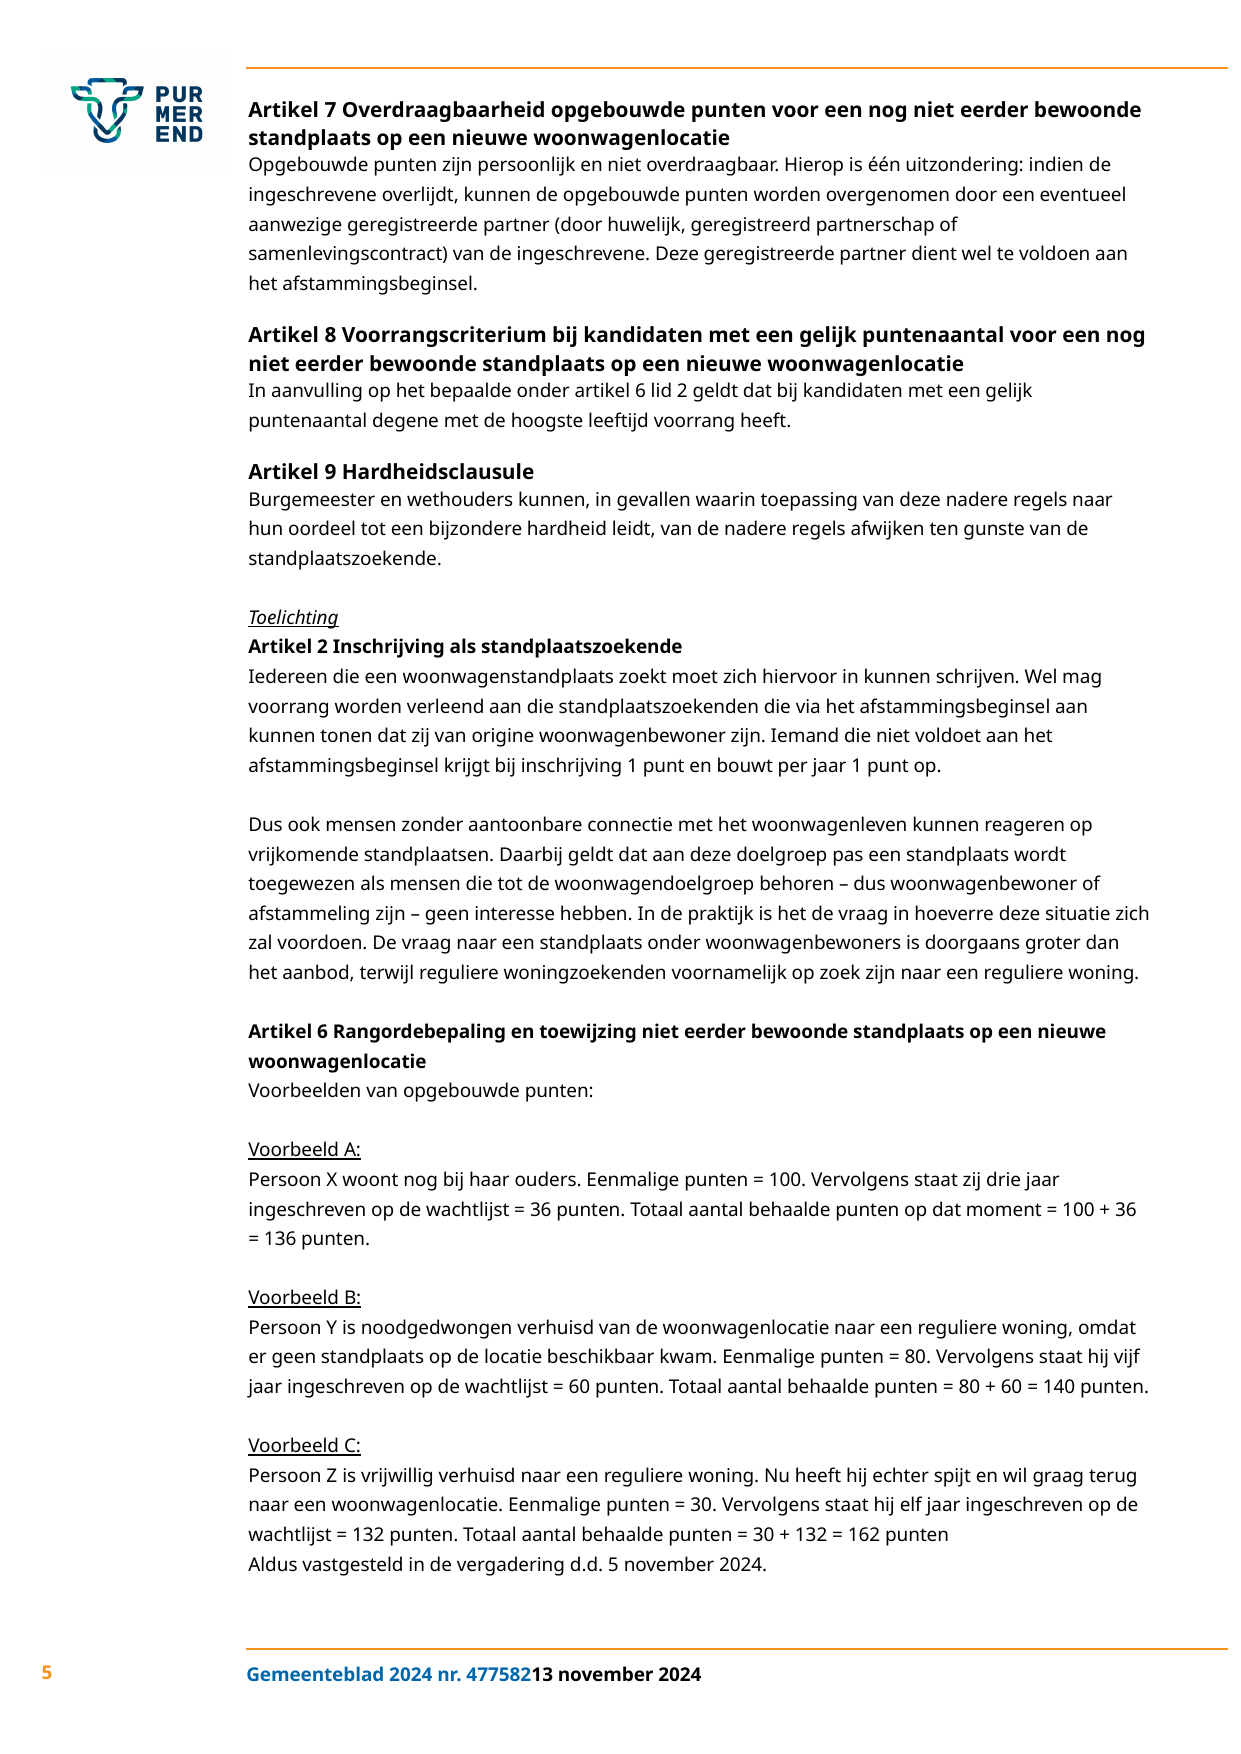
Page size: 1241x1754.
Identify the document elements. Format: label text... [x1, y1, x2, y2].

text In aanvulling op het bepaalde onder artikel 6 lid 2 geldt dat bij kandidaten met een gelijk puntenaantal degene met de hoogste leeftijd voorrang heeft. [248, 377, 1152, 433]
text Opgebouwde punten zijn persoonlijk en niet overdraagbaar. Hierop is één uitzondering: indien de ingeschrevene overlijdt, kunnen de opgebouwde punten worden overgenomen door een eventueel aanwezige geregistreerde partner (door huwelijk, geregistreerd partnerschap of samenlevingscontract) van de ingeschrevene. Deze geregistreerde partner dient wel te voldoen aan het afstammingsbeginsel. [248, 152, 1152, 296]
text Artikel 7 Overdraagbaarheid opgebouwde punten voor een nog niet eerder bewoonde standplaats op een nieuwe woonwagenlocatie [248, 95, 1152, 152]
text Voorbeeld C: [248, 1432, 1152, 1458]
text Toelichting [248, 604, 1152, 630]
text Voorbeeld B: [248, 1284, 1152, 1310]
text Iedereen die een woonwagenstandplaats zoekt moet zich hiervoor in kunnen schrijven. Wel mag voorrang worden verleend aan die standplaatszoekenden die via het afstammingsbeginsel aan kunnen tonen dat zij van origine woonwagenbewoner zijn. Iemand die niet voldoet aan het afstammingsbeginsel krijgt bij inschrijving 1 punt en bouwt per jaar 1 punt op. [248, 663, 1152, 778]
text Artikel 2 Inschrijving als standplaatszoekende [248, 634, 1152, 659]
text Voorbeeld A: [248, 1137, 1152, 1162]
text Artikel 6 Rangordebepaling en toewijzing niet eerder bewoonde standplaats op een nieuwe woonwagenlocatie [248, 1018, 1152, 1073]
text Dus ook mensen zonder aantoonbare connectie met het woonwagenleven kunnen reageren op vrijkomende standplaatsen. Daarbij geldt dat aan deze doelgroep pas een standplaats wordt toegewezen als mensen die tot de woonwagendoelgroep behoren – dus woonwagenbewoner of afstammeling zijn – geen interesse hebben. In de praktijk is het de vraag in hoeverre deze situatie zich zal voordoen. De vraag naar een standplaats onder woonwagenbewoners is doorgaans groter dan het aanbod, terwijl reguliere woningzoekenden voornamelijk op zoek zijn naar een reguliere woning. [248, 811, 1152, 985]
text Burgemeester en wethouders kunnen, in gevallen waarin toepassing van deze nadere regels naar hun oordeel tot een bijzondere hardheid leidt, van de nadere regels afwijken ten gunste van de standplaatszoekende. [248, 486, 1152, 571]
text Aldus vastgesteld in de vergadering d.d. 5 november 2024. [248, 1551, 1152, 1576]
text Voorbeelden van opgebouwde punten: [248, 1077, 1152, 1103]
text Persoon X woont nog bij haar ouders. Eenmalige punten = 100. Vervolgens staat zij drie jaar ingeschreven op de wachtlijst = 36 punten. Totaal aantal behaalde punten op dat moment = 100 + 36 = 136 punten. [248, 1166, 1152, 1251]
text Artikel 9 Hardheidsclausule [248, 457, 1152, 486]
picture [41, 47, 231, 172]
text Artikel 8 Voorrangscriterium bij kandidaten met een gelijk puntenaantal voor een nog niet eerder bewoonde standplaats op een nieuwe woonwagenlocatie [248, 320, 1152, 377]
text Persoon Z is vrijwillig verhuisd naar een reguliere woning. Nu heeft hij echter spijt en wil graag terug naar een woonwagenlocatie. Eenmalige punten = 30. Vervolgens staat hij elf jaar ingeschreven op de wachtlijst = 132 punten. Totaal aantal behaalde punten = 30 + 132 = 162 punten [248, 1462, 1152, 1547]
text Persoon Y is noodgedwongen verhuisd van de woonwagenlocatie naar een reguliere woning, omdat er geen standplaats op de locatie beschikbaar kwam. Eenmalige punten = 80. Vervolgens staat hij vijf jaar ingeschreven op de wachtlijst = 60 punten. Totaal aantal behaalde punten = 80 + 60 = 140 punten. [248, 1314, 1152, 1399]
